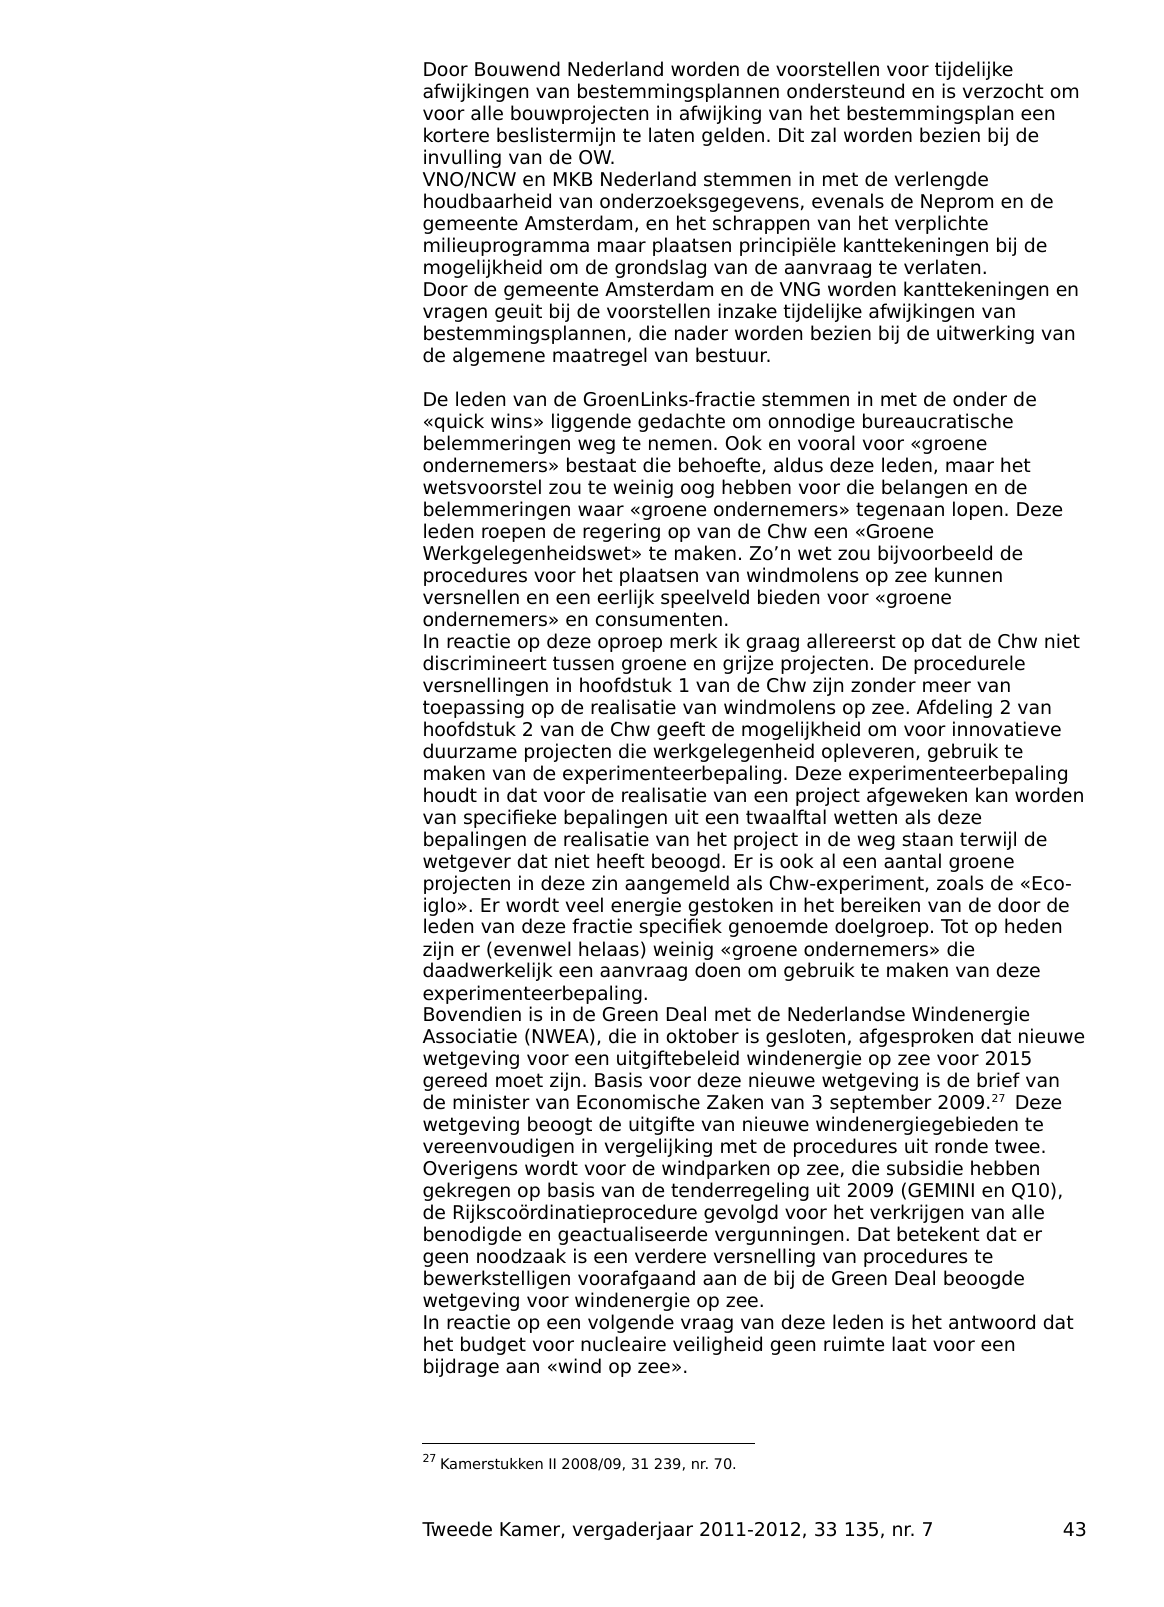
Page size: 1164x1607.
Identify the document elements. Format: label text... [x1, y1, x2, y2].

text VNO/NCW en MKB Nederland stemmen in met de verlengde houdbaarheid van onderzoeksgegevens, evenals de Neprom en de gemeente Amsterdam, en het schrappen van het verplichte milieuprogramma maar plaatsen principiële kanttekeningen bij de mogelijkheid om de grondslag van de aanvraag te verlaten. [422, 169, 1087, 279]
text De leden van de GroenLinks-fractie stemmen in met de onder de «quick wins» liggende gedachte om onnodige bureaucratische belemmeringen weg te nemen. Ook en vooral voor «groene ondernemers» bestaat die behoefte, aldus deze leden, maar het wetsvoorstel zou te weinig oog hebben voor die belangen en de belemmeringen waar «groene ondernemers» tegenaan lopen. Deze leden roepen de regering op van de Chw een «Groene Werkgelegenheidswet» te maken. Zo’n wet zou bijvoorbeeld de procedures voor het plaatsen van windmolens op zee kunnen versnellen en een eerlijk speelveld bieden voor «groene ondernemers» en consumenten. [422, 389, 1087, 631]
text Door de gemeente Amsterdam en de VNG worden kanttekeningen en vragen geuit bij de voorstellen inzake tijdelijke afwijkingen van bestemmingsplannen, die nader worden bezien bij de uitwerking van de algemene maatregel van bestuur. [422, 279, 1087, 367]
text Bovendien is in de Green Deal met de Nederlandse Windenergie Associatie (NWEA), die in oktober is gesloten, afgesproken dat nieuwe wetgeving voor een uitgiftebeleid windenergie op zee voor 2015 gereed moet zijn. Basis voor deze nieuwe wetgeving is de brief van de minister van Economische Zaken van 3 september 2009. Deze wetgeving beoogt de uitgifte van nieuwe windenergiegebieden te vereenvoudigen in vergelijking met de procedures uit ronde twee. Overigens wordt voor de windparken op zee, die subsidie hebben gekregen op basis van de tenderregeling uit 2009 (GEMINI en Q10), de Rijkscoördinatieprocedure gevolgd voor het verkrijgen van alle benodigde en geactualiseerde vergunningen. Dat betekent dat er geen noodzaak is een verdere versnelling van procedures te bewerkstelligen voorafgaand aan de bij de Green Deal beoogde wetgeving voor windenergie op zee. [422, 1004, 1087, 1312]
text In reactie op deze oproep merk ik graag allereerst op dat de Chw niet discrimineert tussen groene en grijze projecten. De procedurele versnellingen in hoofdstuk 1 van de Chw zijn zonder meer van toepassing op de realisatie van windmolens op zee. Afdeling 2 van hoofdstuk 2 van de Chw geeft de mogelijkheid om voor innovatieve duurzame projecten die werkgelegenheid opleveren, gebruik te maken van de experimenteerbepaling. Deze experimenteerbepaling houdt in dat voor de realisatie van een project afgeweken kan worden van specifieke bepalingen uit een twaalftal wetten als deze bepalingen de realisatie van het project in de weg staan terwijl de wetgever dat niet heeft beoogd. Er is ook al een aantal groene projecten in deze zin aangemeld als Chw-experiment, zoals de «Eco-iglo». Er wordt veel energie gestoken in het bereiken van de door de leden van deze fractie specifiek genoemde doelgroep. Tot op heden zijn er (evenwel helaas) weinig «groene ondernemers» die daadwerkelijk een aanvraag doen om gebruik te maken van deze experimenteerbepaling. [422, 631, 1087, 1004]
text Kamerstukken II 2008/09, 31 239, nr. 70. [422, 1452, 1087, 1474]
text Door Bouwend Nederland worden de voorstellen voor tijdelijke afwijkingen van bestemmingsplannen ondersteund en is verzocht om voor alle bouwprojecten in afwijking van het bestemmingsplan een kortere beslistermijn te laten gelden. Dit zal worden bezien bij de invulling van de OW. [422, 59, 1087, 169]
text In reactie op een volgende vraag van deze leden is het antwoord dat het budget voor nucleaire veiligheid geen ruimte laat voor een bijdrage aan «wind op zee». [422, 1312, 1087, 1378]
